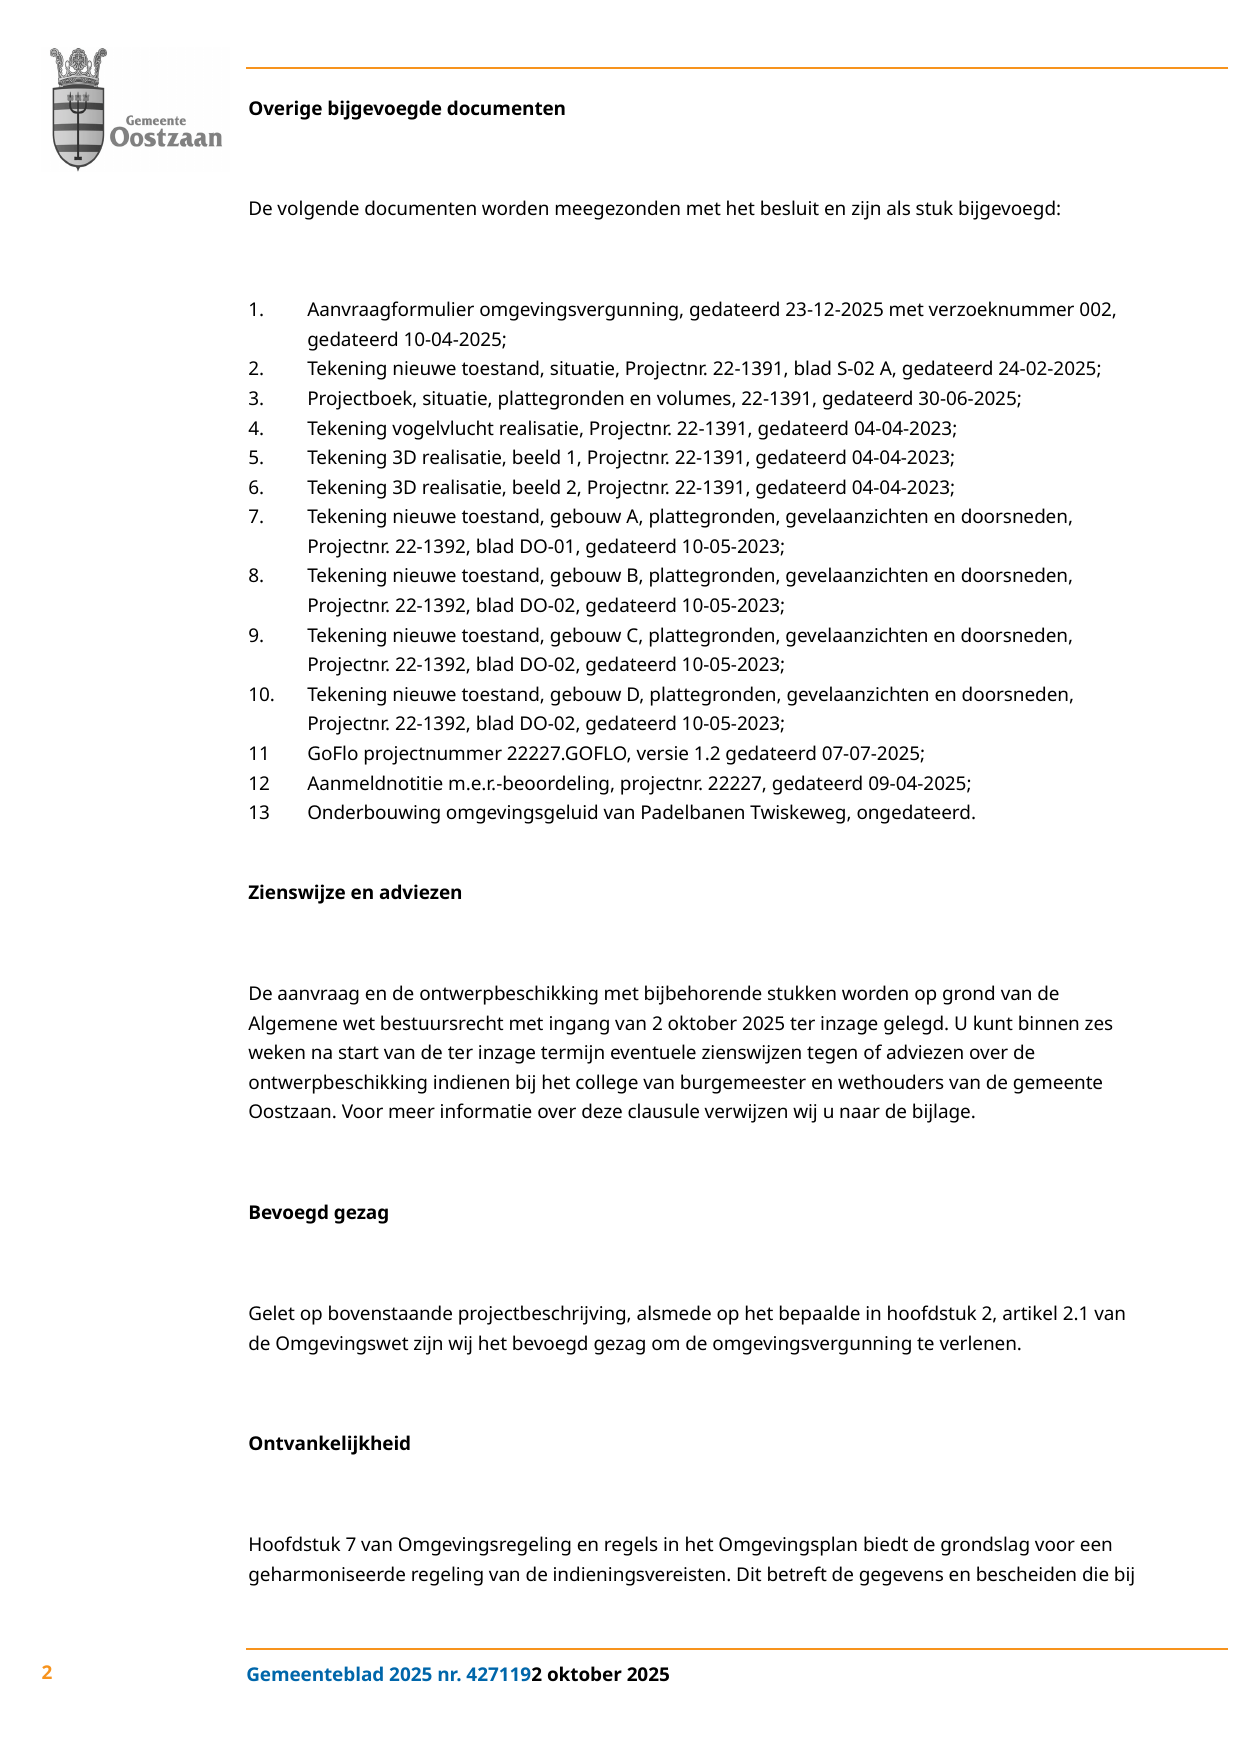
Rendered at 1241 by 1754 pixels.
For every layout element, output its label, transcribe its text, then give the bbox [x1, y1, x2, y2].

list Tekening nieuwe toestand, gebouw A, plattegronden, gevelaanzichten en doorsneden, Projectnr. 22-1392, blad DO-01, gedateerd 10-05-2023; [248, 503, 1152, 559]
list Tekening nieuwe toestand, gebouw D, plattegronden, gevelaanzichten en doorsneden, Projectnr. 22-1392, blad DO-02, gedateerd 10-05-2023; [248, 681, 1152, 736]
list GoFlo projectnummer 22227.GOFLO, versie 1.2 gedateerd 07-07-2025; [248, 740, 1152, 766]
text Zienswijze en adviezen [248, 879, 1152, 905]
text Ontvankelijkheid [248, 1431, 1152, 1456]
list Aanvraagformulier omgevingsvergunning, gedateerd 23-12-2025 met verzoeknummer 002, gedateerd 10-04-2025; [248, 296, 1152, 352]
list Onderbouwing omgevingsgeluid van Padelbanen Twiskeweg, ongedateerd. [248, 799, 1152, 825]
list Tekening nieuwe toestand, gebouw B, plattegronden, gevelaanzichten en doorsneden, Projectnr. 22-1392, blad DO-02, gedateerd 10-05-2023; [248, 563, 1152, 618]
list Tekening nieuwe toestand, situatie, Projectnr. 22-1391, blad S-02 A, gedateerd 24-02-2025; [248, 356, 1152, 381]
list Projectboek, situatie, plattegronden en volumes, 22-1391, gedateerd 30-06-2025; [248, 385, 1152, 411]
list Tekening 3D realisatie, beeld 1, Projectnr. 22-1391, gedateerd 04-04-2023; [248, 444, 1152, 470]
text De volgende documenten worden meegezonden met het besluit en zijn als stuk bijgevoegd: [248, 196, 1152, 221]
text Hoofdstuk 7 van Omgevingsregeling en regels in het Omgevingsplan biedt de grondslag voor een geharmoniseerde regeling van de indieningsvereisten. Dit betreft de gegevens en bescheiden die bij [248, 1531, 1152, 1587]
text De aanvraag en de ontwerpbeschikking met bijbehorende stukken worden op grond van de Algemene wet bestuursrecht met ingang van 2 oktober 2025 ter inzage gelegd. U kunt binnen zes weken na start van de ter inzage termijn eventuele zienswijzen tegen of adviezen over de ontwerpbeschikking indienen bij het college van burgemeester en wethouders van de gemeente Oostzaan. Voor meer informatie over deze clausule verwijzen wij u naar de bijlage. [248, 980, 1152, 1124]
text Overige bijgevoegde documenten [248, 95, 1152, 121]
list Tekening vogelvlucht realisatie, Projectnr. 22-1391, gedateerd 04-04-2023; [248, 415, 1152, 441]
text Bevoegd gezag [248, 1199, 1152, 1225]
list Aanmeldnotitie m.e.r.-beoordeling, projectnr. 22227, gedateerd 09-04-2025; [248, 770, 1152, 796]
list Tekening nieuwe toestand, gebouw C, plattegronden, gevelaanzichten en doorsneden, Projectnr. 22-1392, blad DO-02, gedateerd 10-05-2023; [248, 622, 1152, 677]
text Gelet op bovenstaande projectbeschrijving, alsmede op het bepaalde in hoofdstuk 2, artikel 2.1 van de Omgevingswet zijn wij het bevoegd gezag om de omgevingsvergunning te verlenen. [248, 1300, 1152, 1356]
list Tekening 3D realisatie, beeld 2, Projectnr. 22-1391, gedateerd 04-04-2023; [248, 474, 1152, 500]
picture [41, 47, 231, 172]
